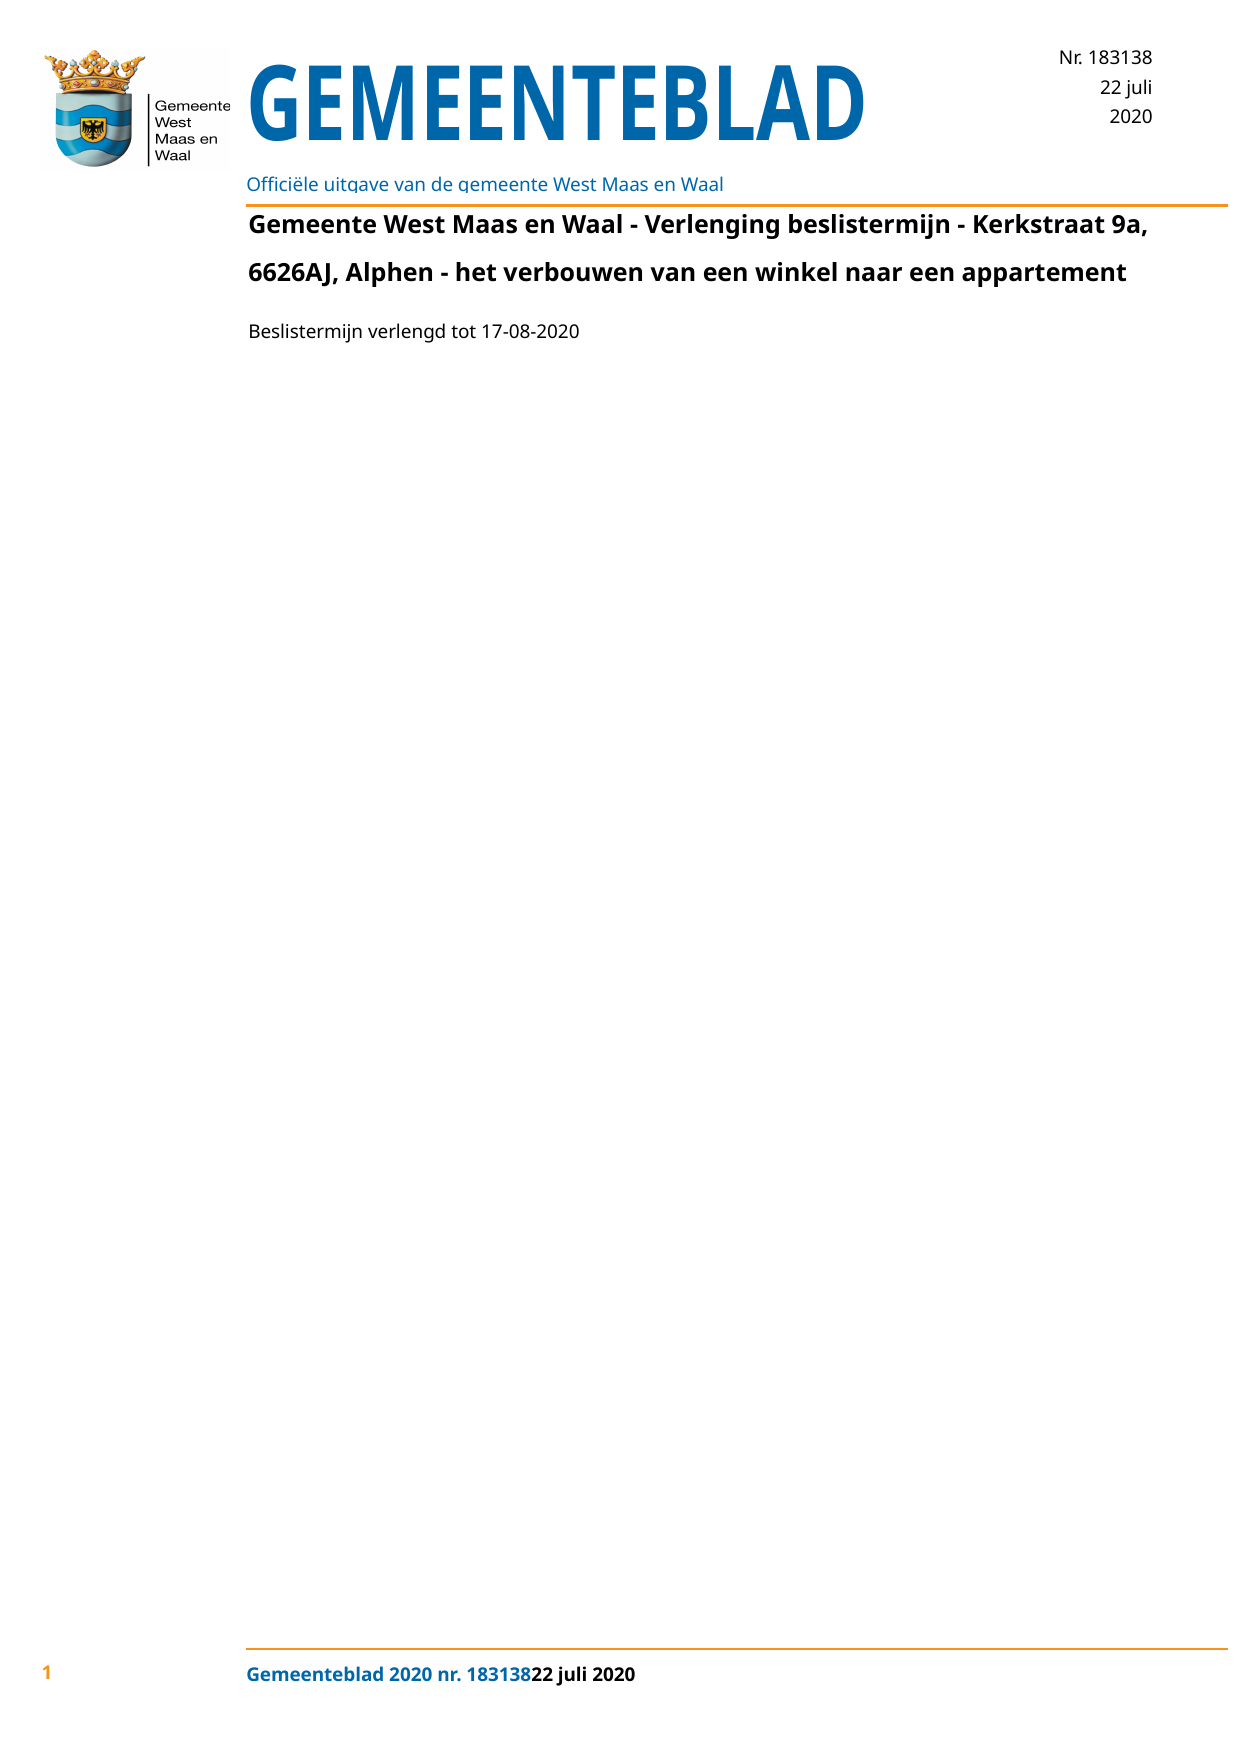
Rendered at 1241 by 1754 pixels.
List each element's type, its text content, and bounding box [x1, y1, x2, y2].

text Beslistermijn verlengd tot 17-08-2020 [248, 318, 1152, 344]
text Gemeente West Maas en Waal - Verlenging beslistermijn - Kerkstraat 9a, 6626AJ, Alphen - het verbouwen van een winkel naar een appartement [248, 207, 1152, 288]
picture [41, 47, 231, 172]
